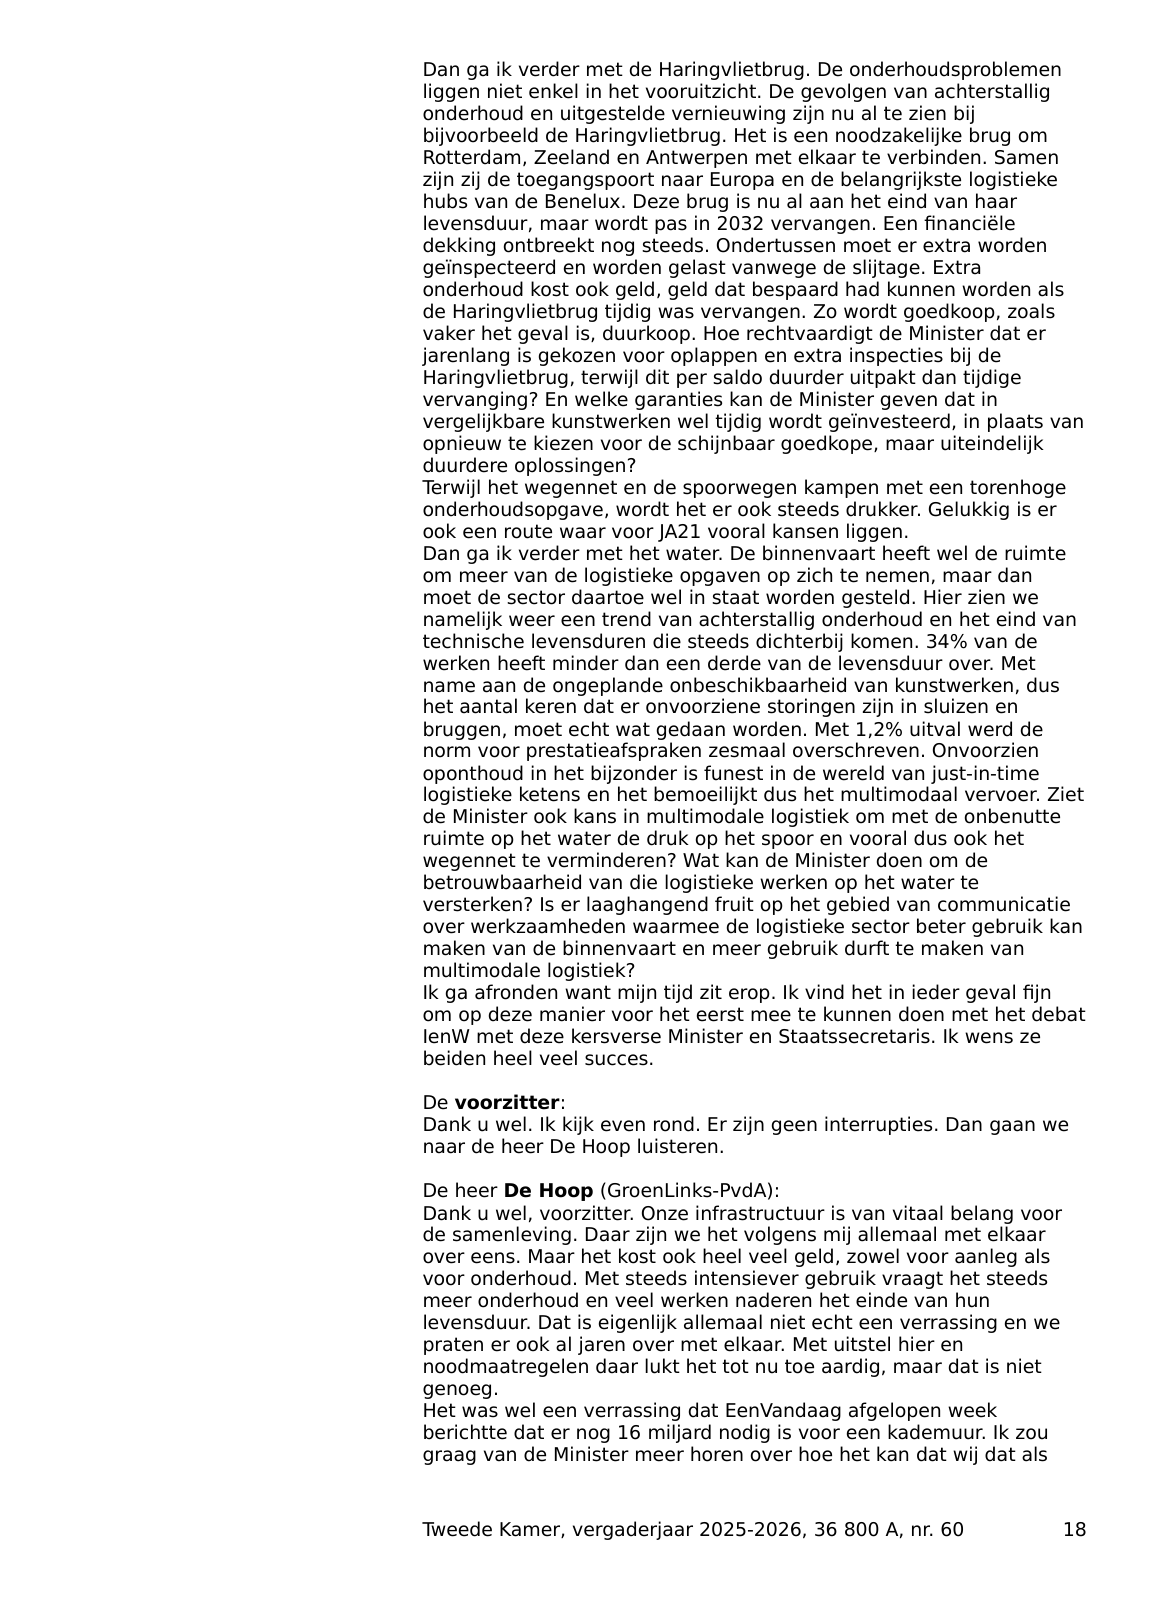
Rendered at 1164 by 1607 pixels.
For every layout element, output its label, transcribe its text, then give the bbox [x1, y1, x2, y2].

text Terwijl het wegennet en de spoorwegen kampen met een torenhoge onderhoudsopgave, wordt het er ook steeds drukker. Gelukkig is er ook een route waar voor JA21 vooral kansen liggen. [422, 477, 1087, 543]
text Het was wel een verrassing dat EenVandaag afgelopen week berichtte dat er nog 16 miljard nodig is voor een kademuur. Ik zou graag van de Minister meer horen over hoe het kan dat wij dat als [422, 1400, 1087, 1466]
text De heer De Hoop (GroenLinks-PvdA): [422, 1180, 1087, 1202]
text Ik ga afronden want mijn tijd zit erop. Ik vind het in ieder geval fijn om op deze manier voor het eerst mee te kunnen doen met het debat IenW met deze kersverse Minister en Staatssecretaris. Ik wens ze beiden heel veel succes. [422, 982, 1087, 1070]
text Dank u wel, voorzitter. Onze infrastructuur is van vitaal belang voor de samenleving. Daar zijn we het volgens mij allemaal met elkaar over eens. Maar het kost ook heel veel geld, zowel voor aanleg als voor onderhoud. Met steeds intensiever gebruik vraagt het steeds meer onderhoud en veel werken naderen het einde van hun levensduur. Dat is eigenlijk allemaal niet echt een verrassing en we praten er ook al jaren over met elkaar. Met uitstel hier en noodmaatregelen daar lukt het tot nu toe aardig, maar dat is niet genoeg. [422, 1202, 1087, 1400]
text Dan ga ik verder met het water. De binnenvaart heeft wel de ruimte om meer van de logistieke opgaven op zich te nemen, maar dan moet de sector daartoe wel in staat worden gesteld. Hier zien we namelijk weer een trend van achterstallig onderhoud en het eind van technische levensduren die steeds dichterbij komen. 34% van de werken heeft minder dan een derde van de levensduur over. Met name aan de ongeplande onbeschikbaarheid van kunstwerken, dus het aantal keren dat er onvoorziene storingen zijn in sluizen en bruggen, moet echt wat gedaan worden. Met 1,2% uitval werd de norm voor prestatieafspraken zesmaal overschreven. Onvoorzien oponthoud in het bijzonder is funest in de wereld van just-in-time logistieke ketens en het bemoeilijkt dus het multimodaal vervoer. Ziet de Minister ook kans in multimodale logistiek om met de onbenutte ruimte op het water de druk op het spoor en vooral dus ook het wegennet te verminderen? Wat kan de Minister doen om de betrouwbaarheid van die logistieke werken op het water te versterken? Is er laaghangend fruit op het gebied van communicatie over werkzaamheden waarmee de logistieke sector beter gebruik kan maken van de binnenvaart en meer gebruik durft te maken van multimodale logistiek? [422, 543, 1087, 982]
text Dan ga ik verder met de Haringvlietbrug. De onderhoudsproblemen liggen niet enkel in het vooruitzicht. De gevolgen van achterstallig onderhoud en uitgestelde vernieuwing zijn nu al te zien bij bijvoorbeeld de Haringvlietbrug. Het is een noodzakelijke brug om Rotterdam, Zeeland en Antwerpen met elkaar te verbinden. Samen zijn zij de toegangspoort naar Europa en de belangrijkste logistieke hubs van de Benelux. Deze brug is nu al aan het eind van haar levensduur, maar wordt pas in 2032 vervangen. Een financiële dekking ontbreekt nog steeds. Ondertussen moet er extra worden geïnspecteerd en worden gelast vanwege de slijtage. Extra onderhoud kost ook geld, geld dat bespaard had kunnen worden als de Haringvlietbrug tijdig was vervangen. Zo wordt goedkoop, zoals vaker het geval is, duurkoop. Hoe rechtvaardigt de Minister dat er jarenlang is gekozen voor oplappen en extra inspecties bij de Haringvlietbrug, terwijl dit per saldo duurder uitpakt dan tijdige vervanging? En welke garanties kan de Minister geven dat in vergelijkbare kunstwerken wel tijdig wordt geïnvesteerd, in plaats van opnieuw te kiezen voor de schijnbaar goedkope, maar uiteindelijk duurdere oplossingen? [422, 59, 1087, 477]
text De voorzitter: [422, 1092, 1087, 1114]
text Dank u wel. Ik kijk even rond. Er zijn geen interrupties. Dan gaan we naar de heer De Hoop luisteren. [422, 1114, 1087, 1158]
